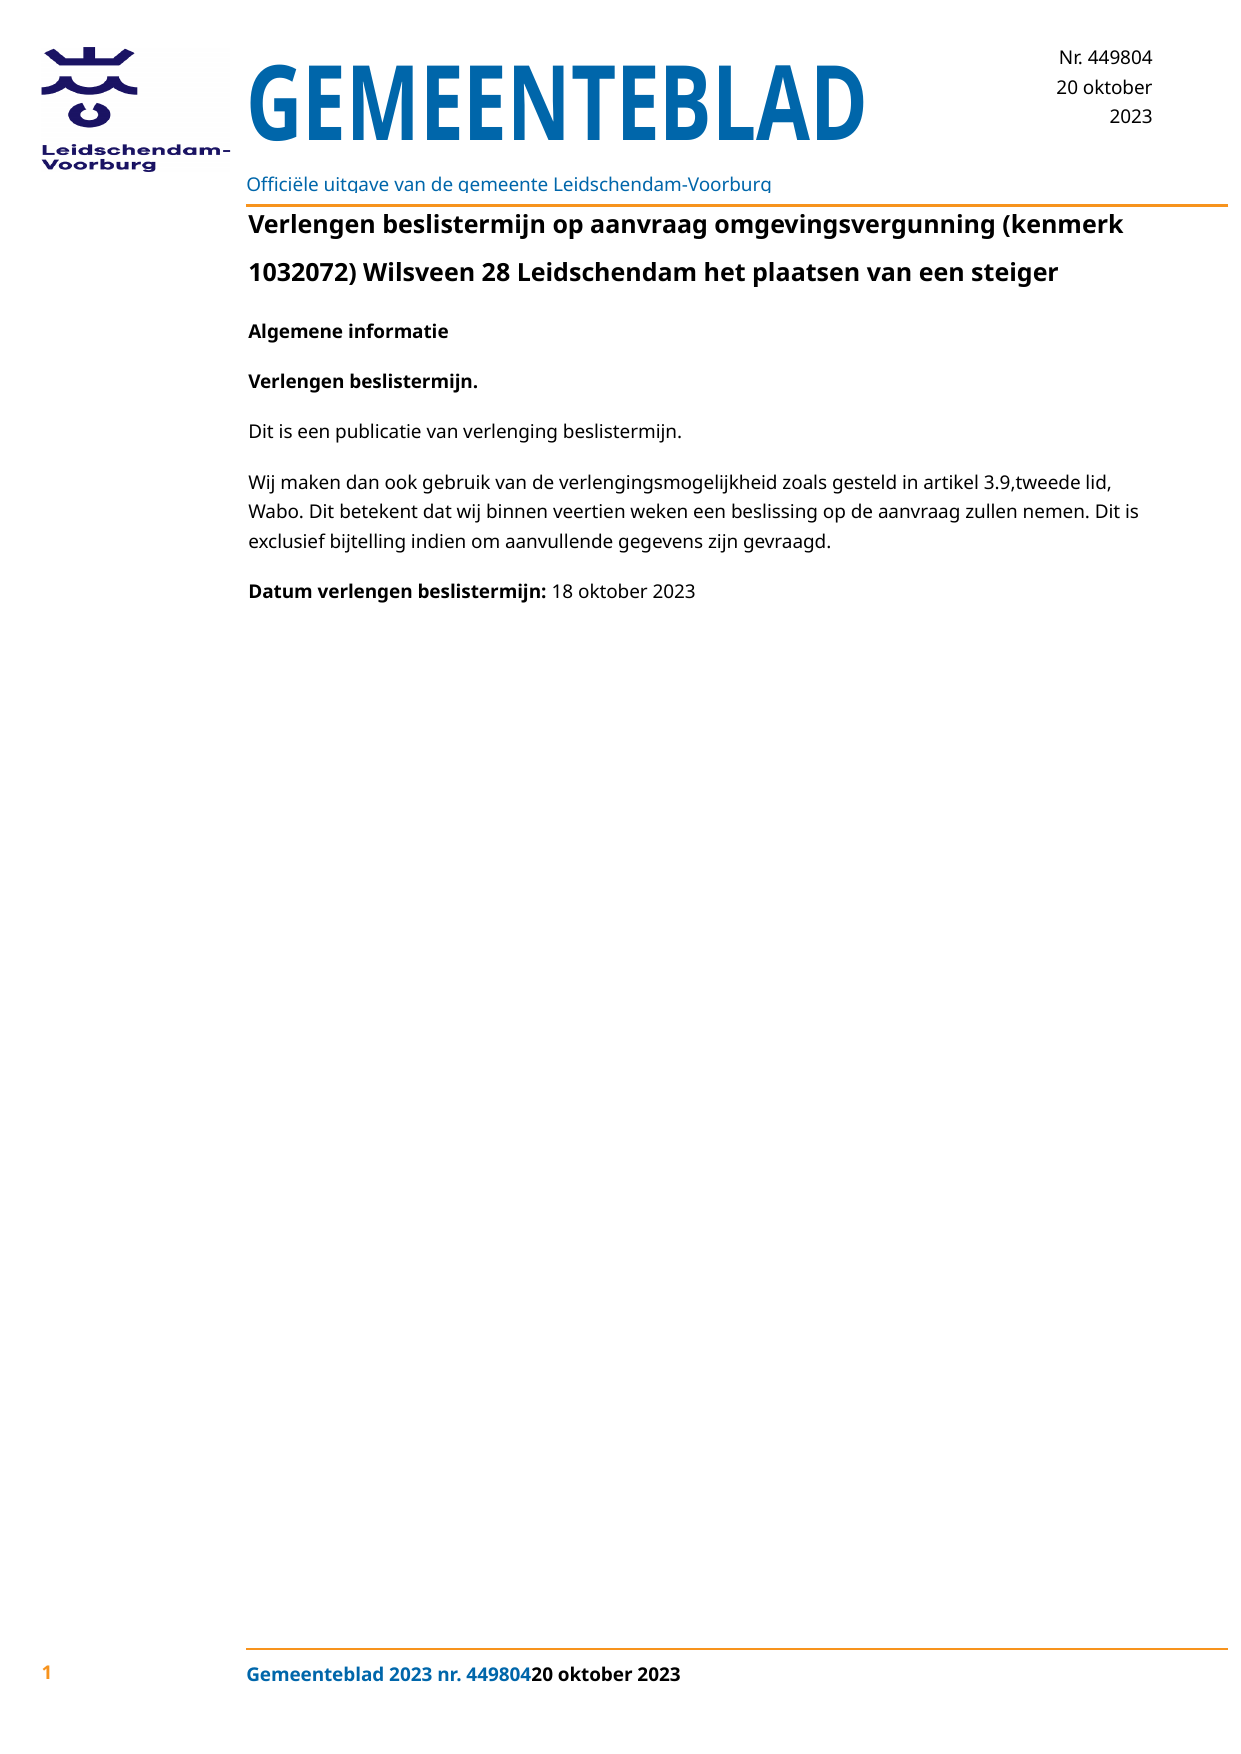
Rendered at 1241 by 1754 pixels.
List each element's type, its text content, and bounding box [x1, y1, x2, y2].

text Verlengen beslistermijn. [248, 368, 1152, 394]
text Wij maken dan ook gebruik van de verlengingsmogelijkheid zoals gesteld in artikel 3.9,tweede lid, Wabo. Dit betekent dat wij binnen veertien weken een beslissing op de aanvraag zullen nemen. Dit is exclusief bijtelling indien om aanvullende gegevens zijn gevraagd. [248, 469, 1152, 554]
text Dit is een publicatie van verlenging beslistermijn. [248, 419, 1152, 444]
text Verlengen beslistermijn op aanvraag omgevingsvergunning (kenmerk 1032072) Wilsveen 28 Leidschendam het plaatsen van een steiger [248, 207, 1152, 288]
text Algemene informatie [248, 318, 1152, 344]
text Datum verlengen beslistermijn: 18 oktober 2023 [248, 579, 1152, 604]
picture [41, 47, 231, 172]
